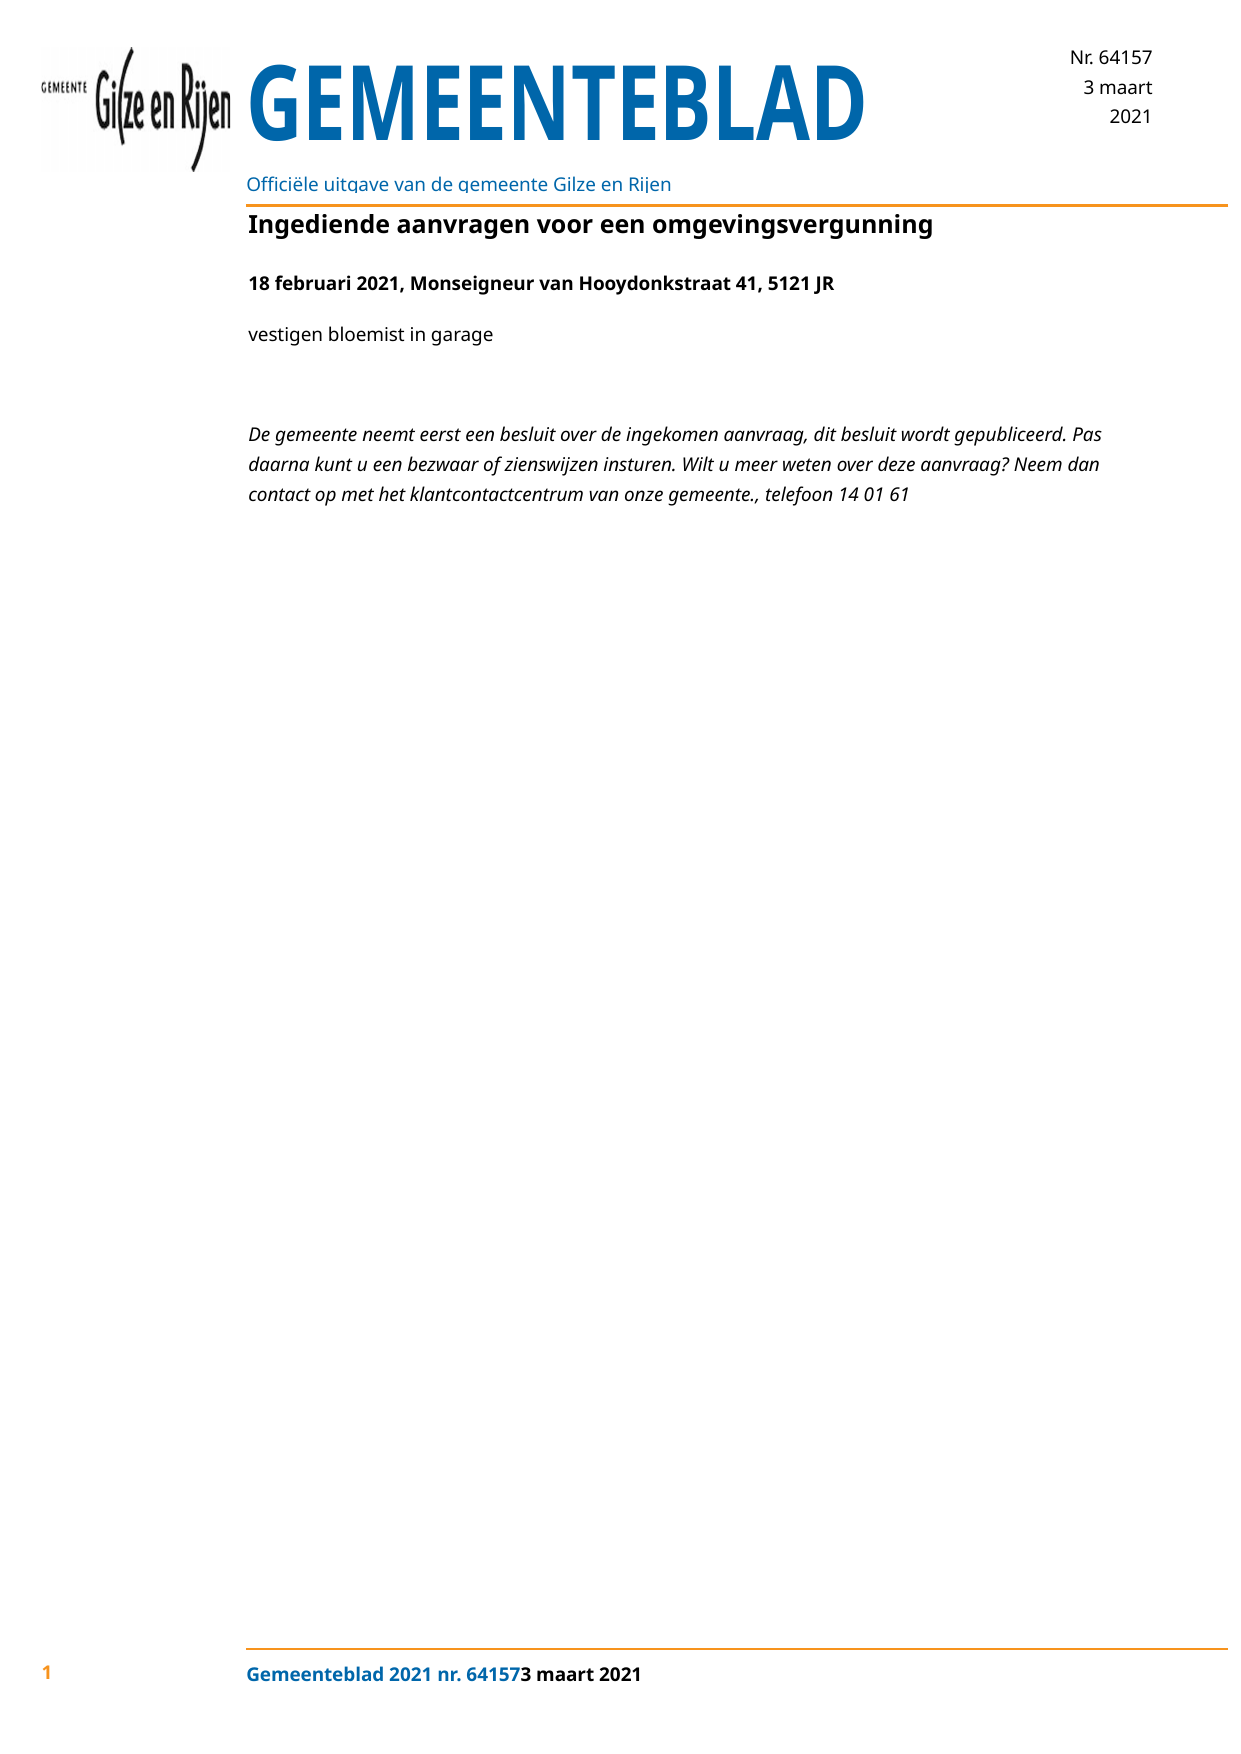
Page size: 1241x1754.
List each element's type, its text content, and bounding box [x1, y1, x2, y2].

picture [41, 47, 231, 172]
text De gemeente neemt eerst een besluit over de ingekomen aanvraag, dit besluit wordt gepubliceerd. Pas daarna kunt u een bezwaar of zienswijzen insturen. Wilt u meer weten over deze aanvraag? Neem dan contact op met het klantcontactcentrum van onze gemeente., telefoon 14 01 61 [248, 422, 1152, 506]
text Ingediende aanvragen voor een omgevingsvergunning [248, 207, 1152, 241]
text vestigen bloemist in garage [248, 321, 1152, 346]
text 18 februari 2021, Monseigneur van Hooydonkstraat 41, 5121 JR [248, 270, 1152, 296]
